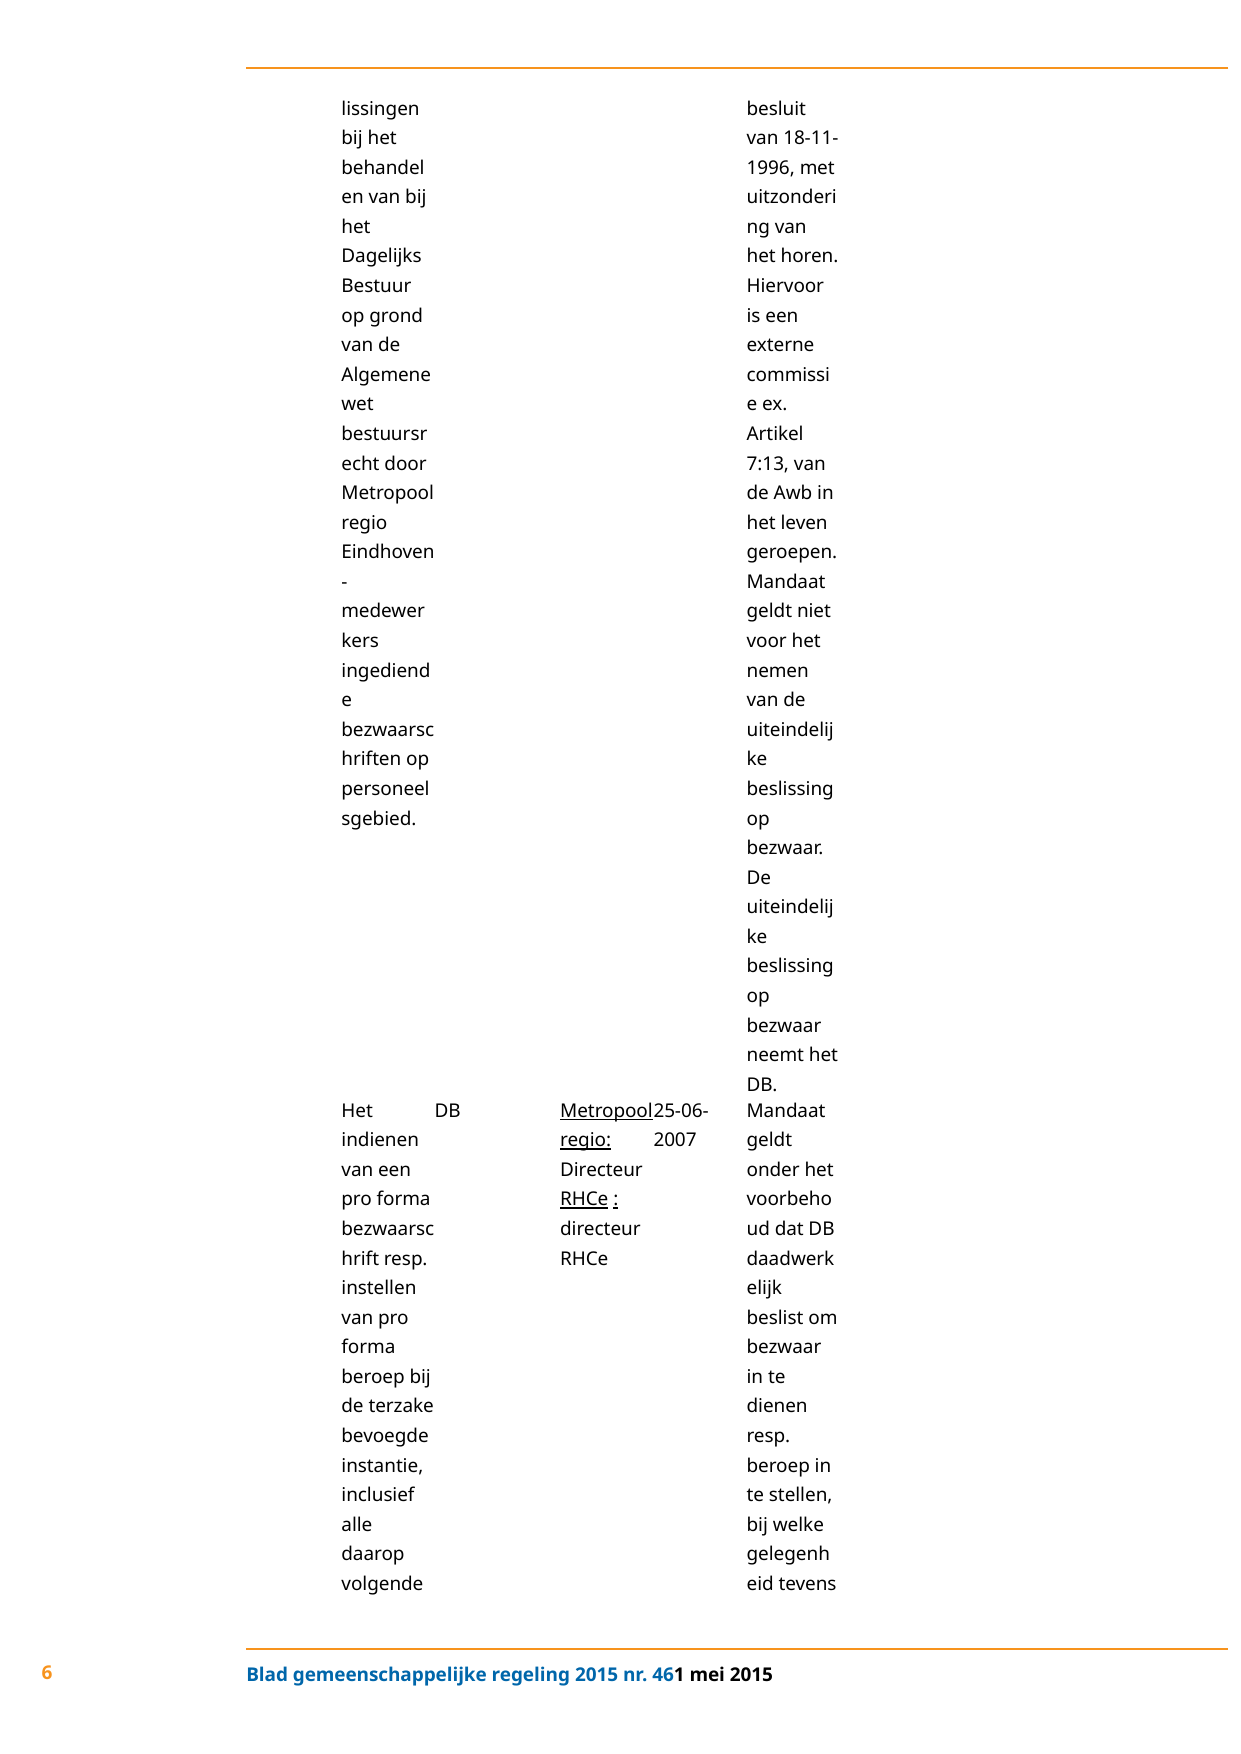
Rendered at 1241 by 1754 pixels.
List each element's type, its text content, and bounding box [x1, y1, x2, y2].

table_cell lissingen bij het behandelen van bij het Dagelijks Bestuur op grond van de Algemene wet bestuursrecht door Metropoolregio Eindhoven-medewerkers ingediende bezwaarschriften op personeelsgebied. [341, 95, 434, 1097]
table_cell Metropool [560, 1097, 653, 1119]
table_cell [248, 1097, 341, 1596]
table_cell DB [434, 1097, 560, 1596]
table_cell Het indienen van een pro forma bezwaarschrift resp. instellen van pro forma beroep bij de terzake bevoegde instantie, inclusief alle daarop volgende [341, 1097, 434, 1596]
table_cell [248, 95, 341, 1097]
table_cell regio: Directeur RHCe : directeur RHCe [560, 1120, 653, 1596]
table_cell Mandaat geldt onder het voorbehoud dat DB daadwerkelijk beslist om bezwaar in te dienen resp. beroep in te stellen, bij welke gelegenheid tevens [746, 1097, 839, 1596]
picture [41, 47, 231, 172]
table_cell besluit van 18-11-1996, met uitzondering van het horen. Hiervoor is een externe commissie ex. Artikel 7:13, van de Awb in het leven geroepen. Mandaat geldt niet voor het nemen van de uiteindelijke beslissing op bezwaar. De uiteindelijke beslissing op bezwaar neemt het DB. [746, 95, 839, 1097]
table_cell [560, 95, 653, 1097]
table_cell 25-06-2007 [653, 1097, 746, 1596]
table_cell [653, 95, 746, 1097]
table_cell [434, 95, 560, 1097]
